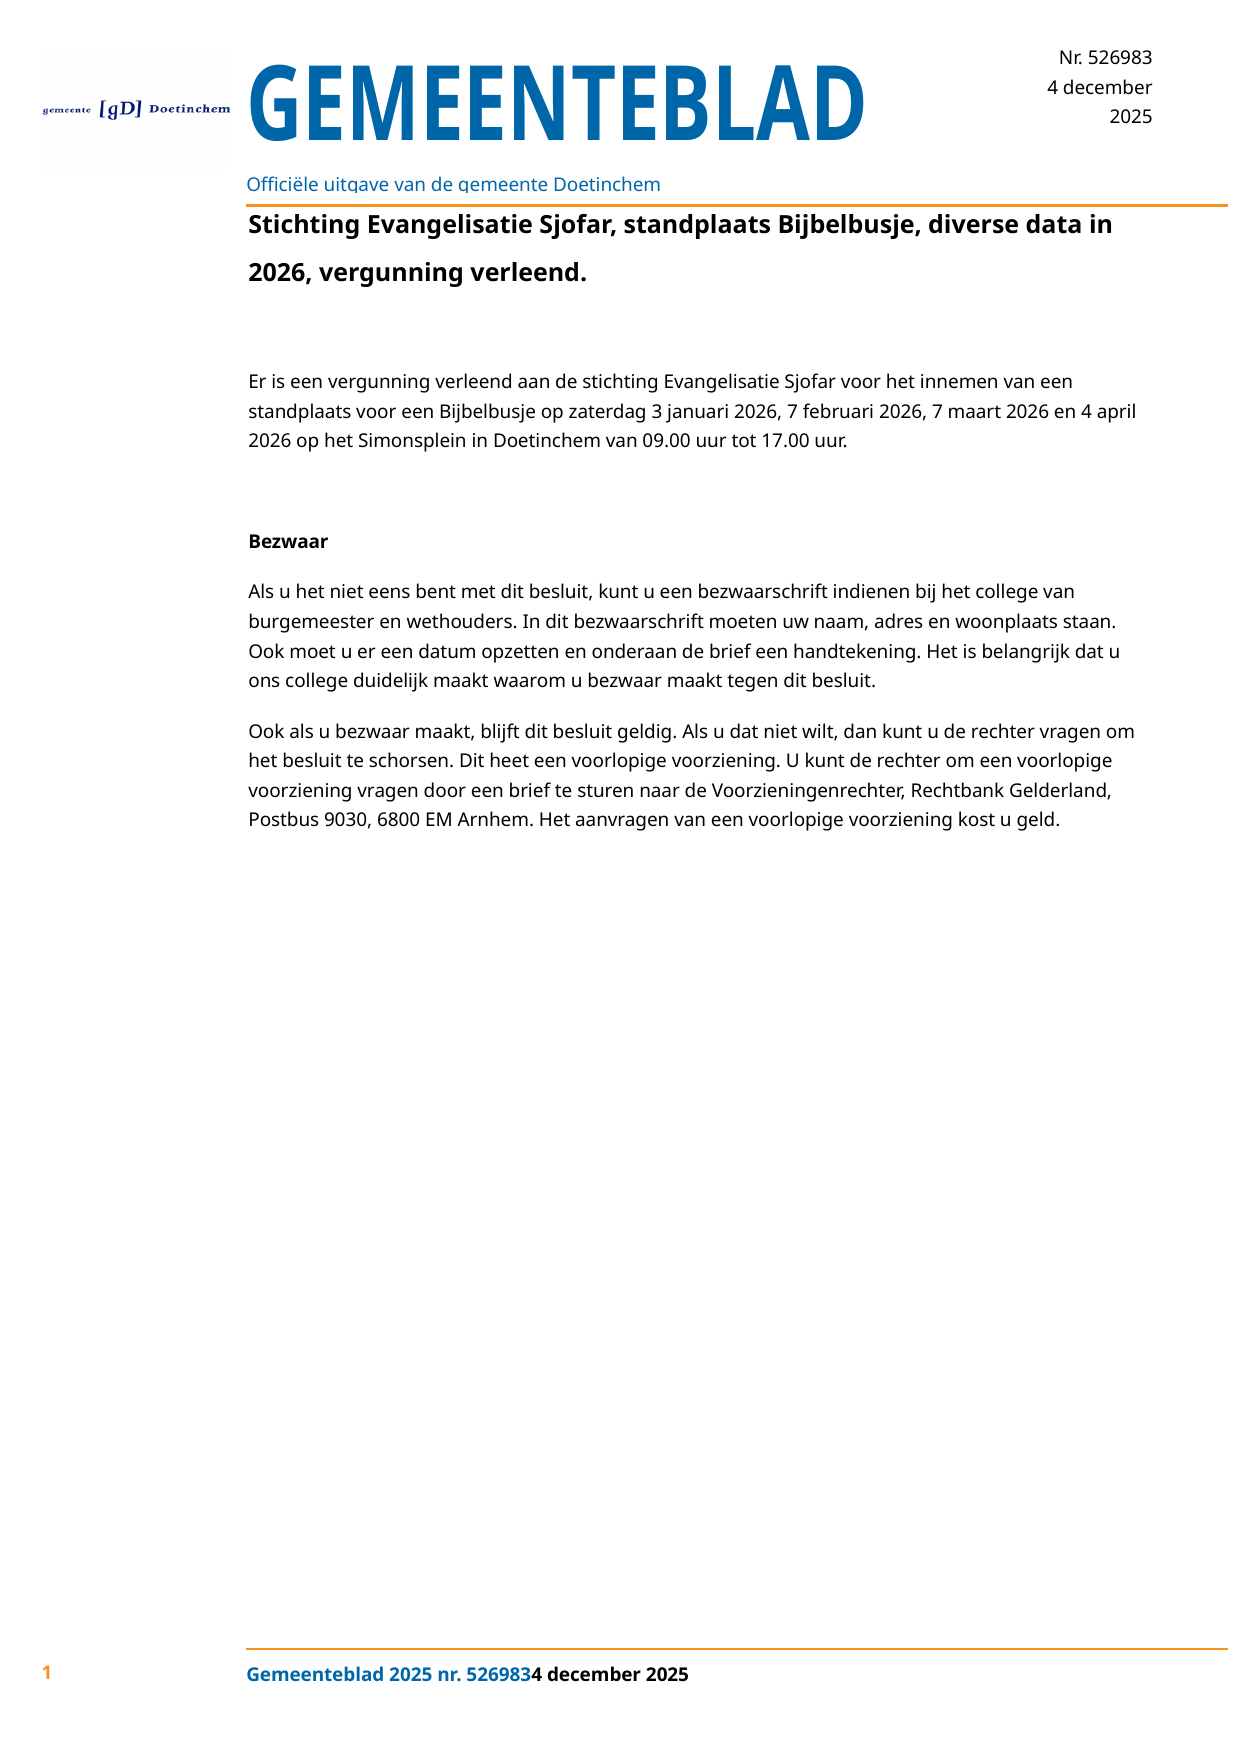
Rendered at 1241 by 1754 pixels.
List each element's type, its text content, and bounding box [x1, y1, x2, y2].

text Bezwaar [248, 528, 1152, 554]
text Ook als u bezwaar maakt, blijft dit besluit geldig. Als u dat niet wilt, dan kunt u de rechter vragen om het besluit te schorsen. Dit heet een voorlopige voorziening. U kunt de rechter om een voorlopige voorziening vragen door een brief te sturen naar de Voorzieningenrechter, Rechtbank Gelderland, Postbus 9030, 6800 EM Arnhem. Het aanvragen van een voorlopige voorziening kost u geld. [248, 718, 1152, 832]
text Stichting Evangelisatie Sjofar, standplaats Bijbelbusje, diverse data in 2026, vergunning verleend. [248, 207, 1152, 288]
picture [41, 47, 231, 172]
text Als u het niet eens bent met dit besluit, kunt u een bezwaarschrift indienen bij het college van burgemeester en wethouders. In dit bezwaarschrift moeten uw naam, adres en woonplaats staan. Ook moet u er een datum opzetten en onderaan de brief een handtekening. Het is belangrijk dat u ons college duidelijk maakt waarom u bezwaar maakt tegen dit besluit. [248, 579, 1152, 693]
text Er is een vergunning verleend aan de stichting Evangelisatie Sjofar voor het innemen van een standplaats voor een Bijbelbusje op zaterdag 3 januari 2026, 7 februari 2026, 7 maart 2026 en 4 april 2026 op het Simonsplein in Doetinchem van 09.00 uur tot 17.00 uur. [248, 368, 1152, 453]
